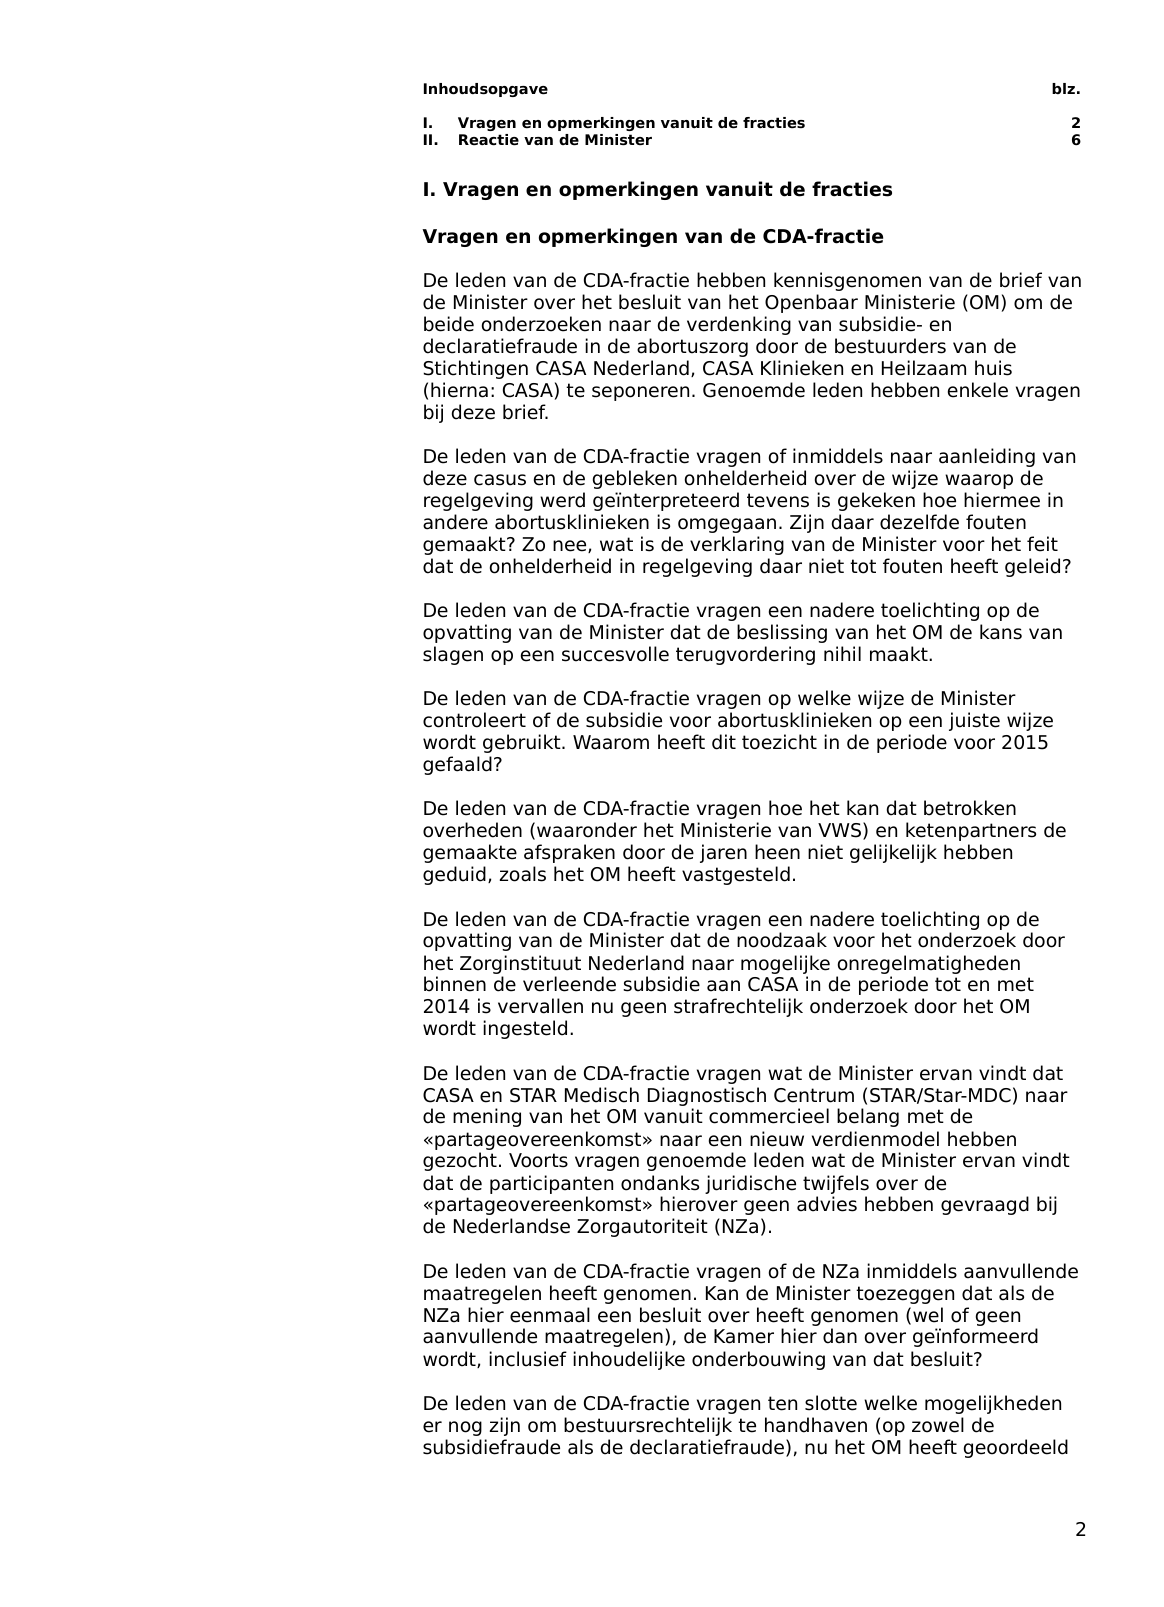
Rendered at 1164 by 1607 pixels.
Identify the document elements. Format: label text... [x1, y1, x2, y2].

table_cell 6 [1028, 132, 1087, 149]
table_cell II. [422, 132, 452, 149]
text De leden van de CDA-fractie vragen een nadere toelichting op de opvatting van de Minister dat de beslissing van het OM de kans van slagen op een succesvolle terugvordering nihil maakt. [422, 600, 1087, 666]
table_cell 2 [1028, 115, 1087, 132]
subtitle Vragen en opmerkingen van de CDA-fractie [422, 226, 1087, 248]
text De leden van de CDA-fractie vragen hoe het kan dat betrokken overheden (waaronder het Ministerie van VWS) en ketenpartners de gemaakte afspraken door de jaren heen niet gelijkelijk hebben geduid, zoals het OM heeft vastgesteld. [422, 798, 1087, 886]
text De leden van de CDA-fractie vragen of de NZa inmiddels aanvullende maatregelen heeft genomen. Kan de Minister toezeggen dat als de NZa hier eenmaal een besluit over heeft genomen (wel of geen aanvullende maatregelen), de Kamer hier dan over geïnformeerd wordt, inclusief inhoudelijke onderbouwing van dat besluit? [422, 1261, 1087, 1370]
text De leden van de CDA-fractie vragen een nadere toelichting op de opvatting van de Minister dat de noodzaak voor het onderzoek door het Zorginstituut Nederland naar mogelijke onregelmatigheden binnen de verleende subsidie aan CASA in de periode tot en met 2014 is vervallen nu geen strafrechtelijk onderzoek door het OM wordt ingesteld. [422, 908, 1087, 1040]
text De leden van de CDA-fractie vragen op welke wijze de Minister controleert of de subsidie voor abortusklinieken op een juiste wijze wordt gebruikt. Waarom heeft dit toezicht in de periode voor 2015 gefaald? [422, 688, 1087, 776]
text De leden van de CDA-fractie hebben kennisgenomen van de brief van de Minister over het besluit van het Openbaar Ministerie (OM) om de beide onderzoeken naar de verdenking van subsidie- en declaratiefraude in de abortuszorg door de bestuurders van de Stichtingen CASA Nederland, CASA Klinieken en Heilzaam huis (hierna: CASA) te seponeren. Genoemde leden hebben enkele vragen bij deze brief. [422, 270, 1087, 424]
text De leden van de CDA-fractie vragen wat de Minister ervan vindt dat CASA en STAR Medisch Diagnostisch Centrum (STAR/Star-MDC) naar de mening van het OM vanuit commercieel belang met de «partageovereenkomst» naar een nieuw verdienmodel hebben gezocht. Voorts vragen genoemde leden wat de Minister ervan vindt dat de participanten ondanks juridische twijfels over de «partageovereenkomst» hierover geen advies hebben gevraagd bij de Nederlandse Zorgautoriteit (NZa). [422, 1062, 1087, 1238]
table_cell Vragen en opmerkingen vanuit de fracties [452, 115, 1028, 132]
table_cell [1028, 98, 1087, 115]
table_header Inhoudsopgave [422, 81, 1028, 98]
table_cell [452, 98, 1028, 115]
subtitle I. Vragen en opmerkingen vanuit de fracties [422, 179, 1087, 201]
table_header blz. [1028, 81, 1087, 98]
table_cell [422, 98, 452, 115]
table_cell Reactie van de Minister [452, 132, 1028, 149]
text De leden van de CDA-fractie vragen of inmiddels naar aanleiding van deze casus en de gebleken onhelderheid over de wijze waarop de regelgeving werd geïnterpreteerd tevens is gekeken hoe hiermee in andere abortusklinieken is omgegaan. Zijn daar dezelfde fouten gemaakt? Zo nee, wat is de verklaring van de Minister voor het feit dat de onhelderheid in regelgeving daar niet tot fouten heeft geleid? [422, 446, 1087, 578]
text De leden van de CDA-fractie vragen ten slotte welke mogelijkheden er nog zijn om bestuursrechtelijk te handhaven (op zowel de subsidiefraude als de declaratiefraude), nu het OM heeft geoordeeld [422, 1393, 1087, 1458]
table_cell I. [422, 115, 452, 132]
